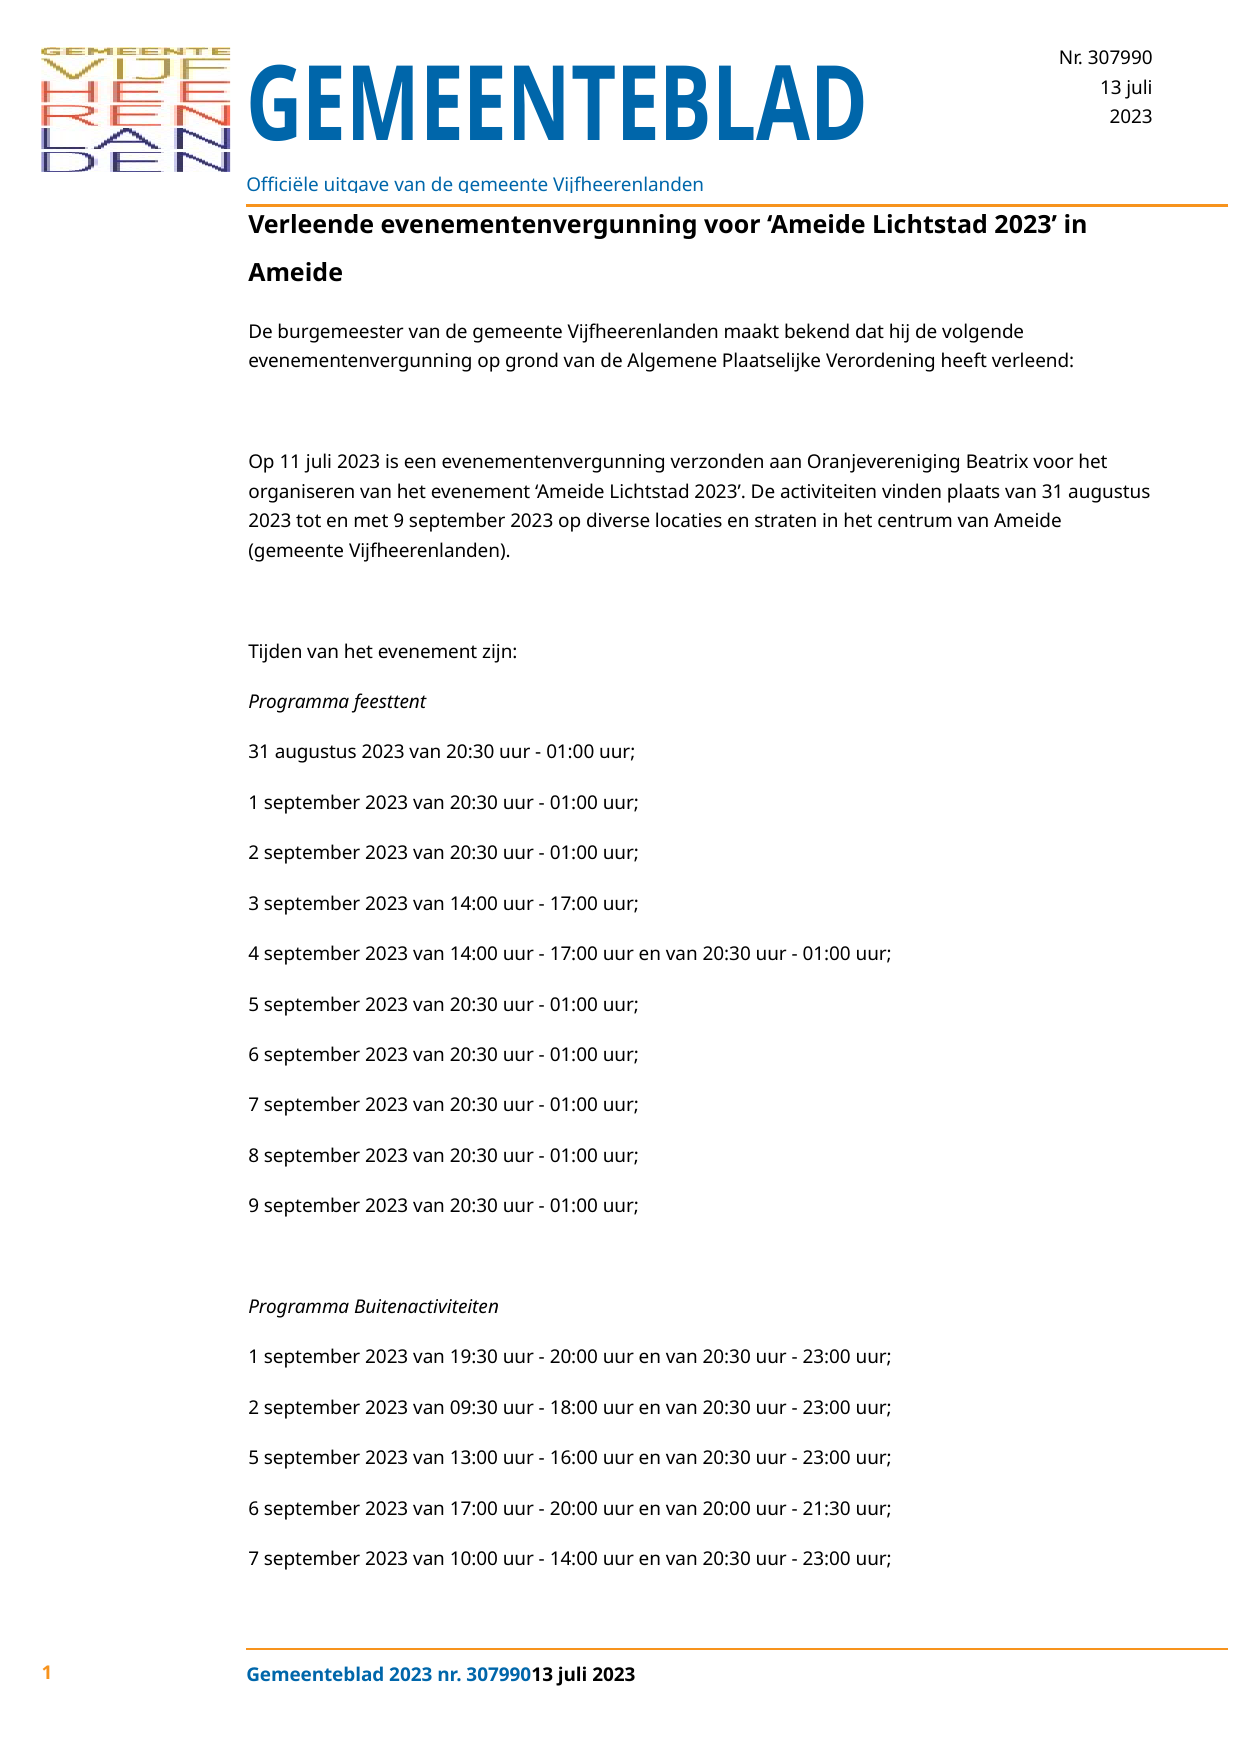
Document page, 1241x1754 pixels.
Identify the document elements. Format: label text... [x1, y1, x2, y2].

text Programma feesttent [248, 688, 1152, 714]
text 2 september 2023 van 09:30 uur - 18:00 uur en van 20:30 uur - 23:00 uur; [248, 1394, 1152, 1420]
text Verleende evenementenvergunning voor ‘Ameide Lichtstad 2023’ in Ameide [248, 207, 1152, 288]
text 4 september 2023 van 14:00 uur - 17:00 uur en van 20:30 uur - 01:00 uur; [248, 940, 1152, 966]
picture [41, 47, 231, 172]
text 2 september 2023 van 20:30 uur - 01:00 uur; [248, 839, 1152, 865]
text 5 september 2023 van 20:30 uur - 01:00 uur; [248, 991, 1152, 1017]
text 1 september 2023 van 20:30 uur - 01:00 uur; [248, 789, 1152, 815]
text Tijden van het evenement zijn: [248, 638, 1152, 664]
text 5 september 2023 van 13:00 uur - 16:00 uur en van 20:30 uur - 23:00 uur; [248, 1444, 1152, 1470]
text 9 september 2023 van 20:30 uur - 01:00 uur; [248, 1192, 1152, 1218]
text 31 augustus 2023 van 20:30 uur - 01:00 uur; [248, 739, 1152, 764]
text Programma Buitenactiviteiten [248, 1293, 1152, 1319]
text 7 september 2023 van 10:00 uur - 14:00 uur en van 20:30 uur - 23:00 uur; [248, 1545, 1152, 1571]
text De burgemeester van de gemeente Vijfheerenlanden maakt bekend dat hij de volgende evenementenvergunning op grond van de Algemene Plaatselijke Verordening heeft verleend: [248, 318, 1152, 373]
text 6 september 2023 van 20:30 uur - 01:00 uur; [248, 1041, 1152, 1067]
text 8 september 2023 van 20:30 uur - 01:00 uur; [248, 1142, 1152, 1168]
text Op 11 juli 2023 is een evenementenvergunning verzonden aan Oranjevereniging Beatrix voor het organiseren van het evenement ‘Ameide Lichtstad 2023’. De activiteiten vinden plaats van 31 augustus 2023 tot en met 9 september 2023 op diverse locaties en straten in het centrum van Ameide (gemeente Vijfheerenlanden). [248, 448, 1152, 563]
text 1 september 2023 van 19:30 uur - 20:00 uur en van 20:30 uur - 23:00 uur; [248, 1344, 1152, 1369]
text 3 september 2023 van 14:00 uur - 17:00 uur; [248, 890, 1152, 916]
text 7 september 2023 van 20:30 uur - 01:00 uur; [248, 1092, 1152, 1117]
text 6 september 2023 van 17:00 uur - 20:00 uur en van 20:00 uur - 21:30 uur; [248, 1495, 1152, 1521]
